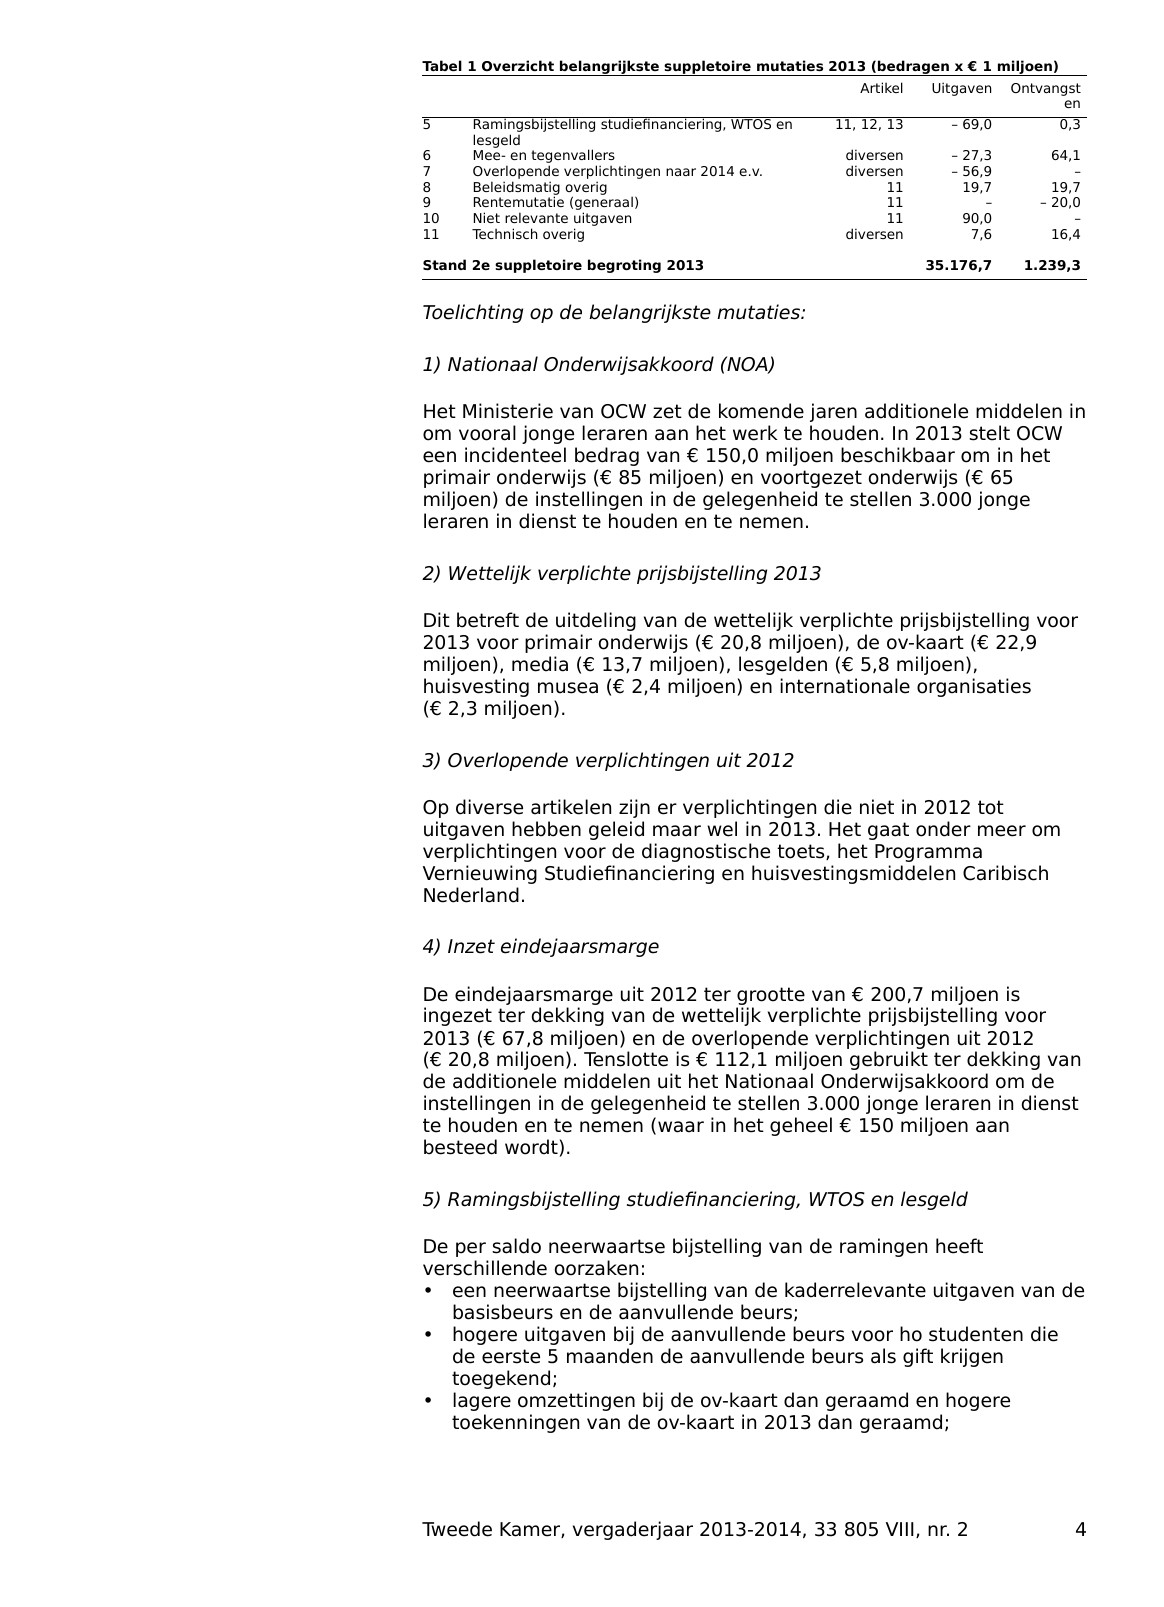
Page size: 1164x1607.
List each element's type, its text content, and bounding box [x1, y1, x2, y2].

subtitle 2) Wettelijk verplichte prijsbijstelling 2013 [422, 563, 1087, 585]
table_cell 10 [422, 211, 467, 227]
table_cell 19,7 [998, 180, 1087, 195]
table_cell 5 [422, 118, 467, 148]
table_cell – 27,3 [910, 148, 998, 164]
table_cell Niet relevante uitgaven [467, 211, 821, 227]
text Dit betreft de uitdeling van de wettelijk verplichte prijsbijstelling voor 2013 voor primair onderwijs (€ 20,8 miljoen), de ov-kaart (€ 22,9 miljoen), media (€ 13,7 miljoen), lesgelden (€ 5,8 miljoen), huisvesting musea (€ 2,4 miljoen) en internationale organisaties (€ 2,3 miljoen). [422, 610, 1087, 719]
text Op diverse artikelen zijn er verplichtingen die niet in 2012 tot uitgaven hebben geleid maar wel in 2013. Het gaat onder meer om verplichtingen voor de diagnostische toets, het Programma Vernieuwing Studiefinanciering en huisvestingsmiddelen Caribisch Nederland. [422, 797, 1087, 906]
subtitle 3) Overlopende verplichtingen uit 2012 [422, 749, 1087, 772]
text Het Ministerie van OCW zet de komende jaren additionele middelen in om vooral jonge leraren aan het werk te houden. In 2013 stelt OCW een incidenteel bedrag van € 150,0 miljoen beschikbaar om in het primair onderwijs (€ 85 miljoen) en voortgezet onderwijs (€ 65 miljoen) de instellingen in de gelegenheid te stellen 3.000 jonge leraren in dienst te houden en te nemen. [422, 401, 1087, 533]
table_cell 11 [821, 195, 909, 211]
table_cell [467, 243, 821, 258]
text • hogere uitgaven bij de aanvullende beurs voor ho studenten die de eerste 5 maanden de aanvullende beurs als gift krijgen toegekend; [422, 1324, 1087, 1390]
table_cell Artikel [821, 76, 909, 117]
table_cell 9 [422, 195, 467, 211]
table_cell 7 [422, 164, 467, 179]
table_cell diversen [821, 227, 909, 242]
table_cell diversen [821, 148, 909, 164]
subtitle 1) Nationaal Onderwijsakkoord (NOA) [422, 354, 1087, 376]
table_cell [422, 76, 821, 117]
table_cell Ontvangsten [998, 76, 1087, 117]
table_cell – [998, 164, 1087, 179]
table_cell Stand 2e suppletoire begroting 2013 [422, 258, 821, 279]
subtitle 4) Inzet eindejaarsmarge [422, 936, 1087, 958]
text De per saldo neerwaartse bijstelling van de ramingen heeft verschillende oorzaken: [422, 1236, 1087, 1280]
table_cell Overlopende verplichtingen naar 2014 e.v. [467, 164, 821, 179]
table_cell 1.239,3 [998, 258, 1087, 279]
table_cell diversen [821, 164, 909, 179]
table_header Tabel 1 Overzicht belangrijkste suppletoire mutaties 2013 (bedragen x € 1 miljoen) [422, 59, 1087, 75]
table_cell – [910, 195, 998, 211]
table_cell 11, 12, 13 [821, 118, 909, 148]
table_cell 90,0 [910, 211, 998, 227]
table_cell 19,7 [910, 180, 998, 195]
table_cell 7,6 [910, 227, 998, 242]
table_cell 16,4 [998, 227, 1087, 242]
table_cell Technisch overig [467, 227, 821, 242]
table_cell – 69,0 [910, 118, 998, 148]
table_cell 35.176,7 [910, 258, 998, 279]
table_cell Ramingsbijstelling studiefinanciering, WTOS en lesgeld [467, 118, 821, 148]
table_cell Beleidsmatig overig [467, 180, 821, 195]
table_cell [821, 243, 909, 258]
table_cell – 20,0 [998, 195, 1087, 211]
table_cell [910, 243, 998, 258]
table_cell – [998, 211, 1087, 227]
table_cell 11 [422, 227, 467, 242]
table_cell [422, 243, 467, 258]
table_cell 0,3 [998, 118, 1087, 148]
table_cell 64,1 [998, 148, 1087, 164]
table_cell – 56,9 [910, 164, 998, 179]
subtitle 5) Ramingsbijstelling studiefinanciering, WTOS en lesgeld [422, 1189, 1087, 1211]
table_cell 8 [422, 180, 467, 195]
table_cell Rentemutatie (generaal) [467, 195, 821, 211]
table_cell Mee- en tegenvallers [467, 148, 821, 164]
text • een neerwaartse bijstelling van de kaderrelevante uitgaven van de basisbeurs en de aanvullende beurs; [422, 1280, 1087, 1324]
text De eindejaarsmarge uit 2012 ter grootte van € 200,7 miljoen is ingezet ter dekking van de wettelijk verplichte prijsbijstelling voor 2013 (€ 67,8 miljoen) en de overlopende verplichtingen uit 2012 (€ 20,8 miljoen). Tenslotte is € 112,1 miljoen gebruikt ter dekking van de additionele middelen uit het Nationaal Onderwijsakkoord om de instellingen in de gelegenheid te stellen 3.000 jonge leraren in dienst te houden en te nemen (waar in het geheel € 150 miljoen aan besteed wordt). [422, 983, 1087, 1159]
table_cell 11 [821, 211, 909, 227]
table_cell 11 [821, 180, 909, 195]
table_cell Uitgaven [910, 76, 998, 117]
table_cell 6 [422, 148, 467, 164]
table_cell [998, 243, 1087, 258]
text • lagere omzettingen bij de ov-kaart dan geraamd en hogere toekenningen van de ov-kaart in 2013 dan geraamd; [422, 1390, 1087, 1434]
subtitle Toelichting op de belangrijkste mutaties: [422, 302, 1087, 324]
table_cell [821, 258, 909, 279]
